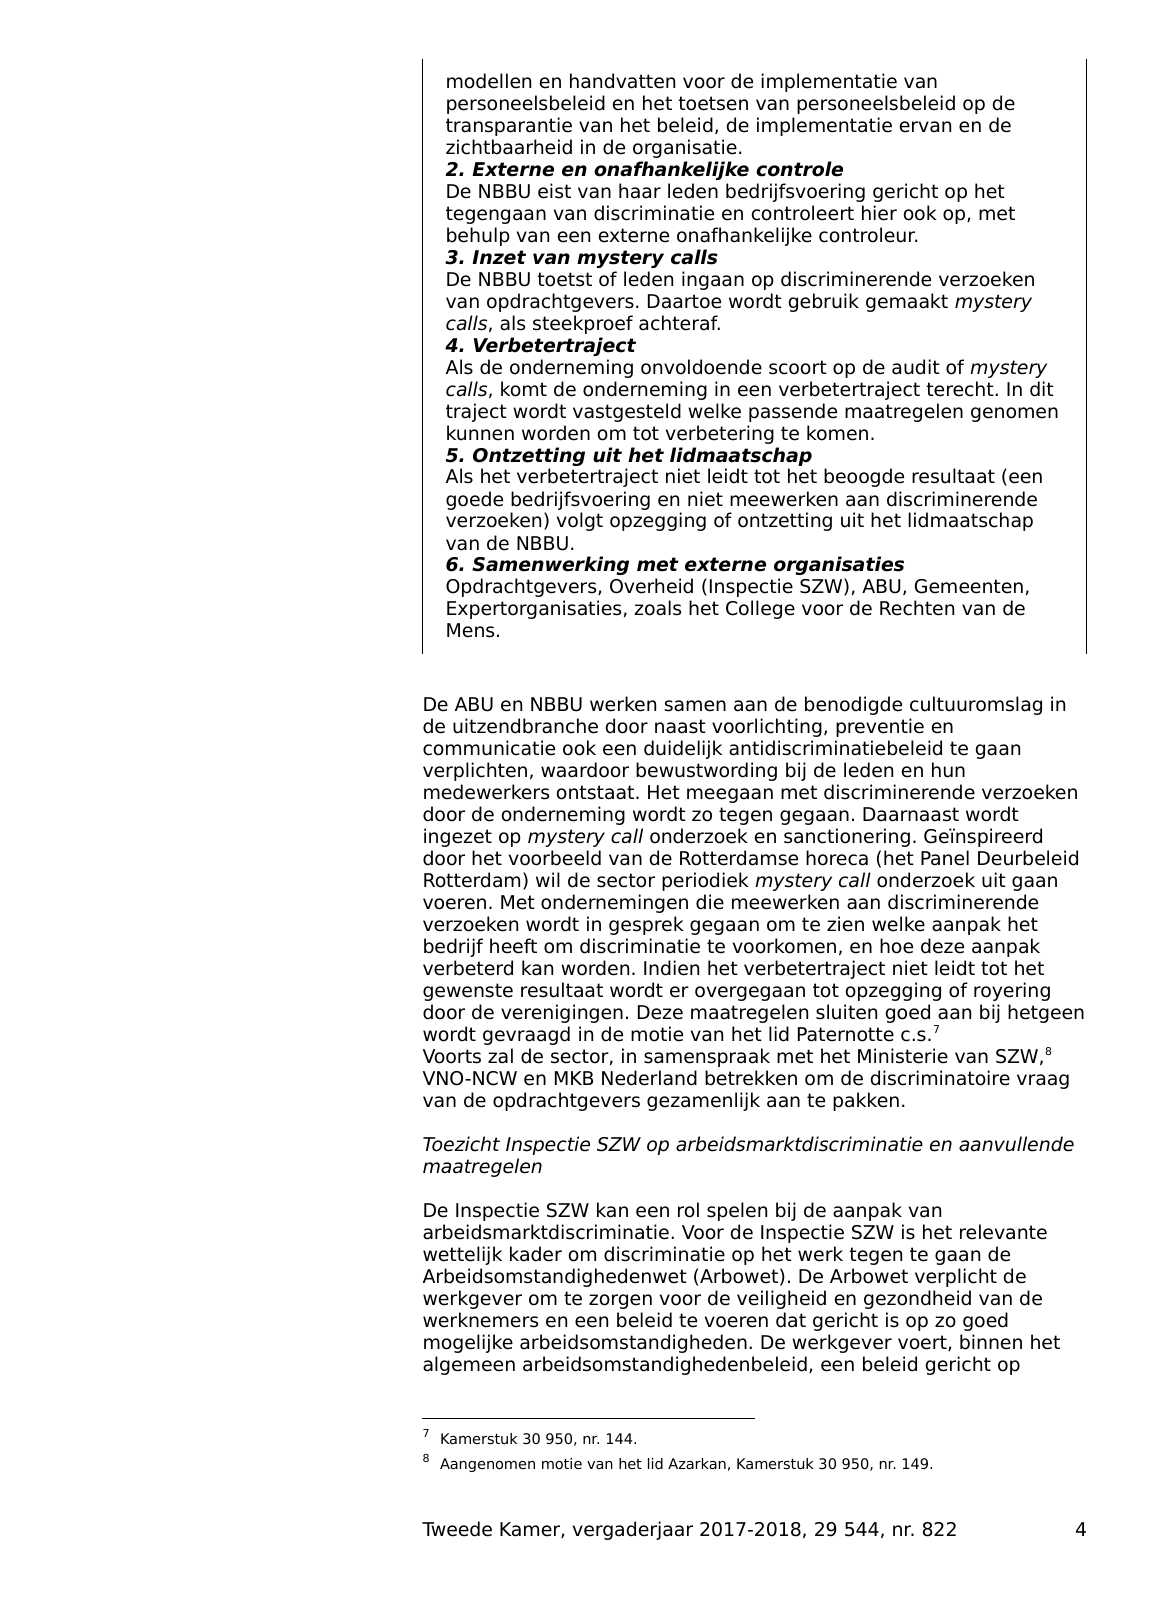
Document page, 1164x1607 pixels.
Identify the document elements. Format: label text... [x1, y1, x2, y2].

text Voorts zal de sector, in samenspraak met het Ministerie van SZW, VNO-NCW en MKB Nederland betrekken om de discriminatoire vraag van de opdrachtgevers gezamenlijk aan te pakken. [422, 1046, 1087, 1112]
text Kamerstuk 30 950, nr. 144. [422, 1427, 1087, 1449]
text De ABU en NBBU werken samen aan de benodigde cultuuromslag in de uitzendbranche door naast voorlichting, preventie en communicatie ook een duidelijk antidiscriminatiebeleid te gaan verplichten, waardoor bewustwording bij de leden en hun medewerkers ontstaat. Het meegaan met discriminerende verzoeken door de onderneming wordt zo tegen gegaan. Daarnaast wordt ingezet op mystery call onderzoek en sanctionering. Geïnspireerd door het voorbeeld van de Rotterdamse horeca (het Panel Deurbeleid Rotterdam) wil de sector periodiek mystery call onderzoek uit gaan voeren. Met ondernemingen die meewerken aan discriminerende verzoeken wordt in gesprek gegaan om te zien welke aanpak het bedrijf heeft om discriminatie te voorkomen, en hoe deze aanpak verbeterd kan worden. Indien het verbetertraject niet leidt tot het gewenste resultaat wordt er overgegaan tot opzegging of royering door de verenigingen. Deze maatregelen sluiten goed aan bij hetgeen wordt gevraagd in de motie van het lid Paternotte c.s. [422, 694, 1087, 1046]
table_header modellen en handvatten voor de implementatie van personeelsbeleid en het toetsen van personeelsbeleid op de transparantie van het beleid, de implementatie ervan en de zichtbaarheid in de organisatie. 2. Externe en onafhankelijke controle De NBBU eist van haar leden bedrijfsvoering gericht op het tegengaan van discriminatie en controleert hier ook op, met behulp van een externe onafhankelijke controleur. 3. Inzet van mystery calls De NBBU toetst of leden ingaan op discriminerende verzoeken van opdrachtgevers. Daartoe wordt gebruik gemaakt mystery calls, als steekproef achteraf. 4. Verbetertraject Als de onderneming onvoldoende scoort op de audit of mystery calls, komt de onderneming in een verbetertraject terecht. In dit traject wordt vastgesteld welke passende maatregelen genomen kunnen worden om tot verbetering te komen. 5. Ontzetting uit het lidmaatschap Als het verbetertraject niet leidt tot het beoogde resultaat (een goede bedrijfsvoering en niet meewerken aan discriminerende verzoeken) volgt opzegging of ontzetting uit het lidmaatschap van de NBBU. 6. Samenwerking met externe organisaties Opdrachtgevers, Overheid (Inspectie SZW), ABU, Gemeenten, Expertorganisaties, zoals het College voor de Rechten van de Mens. [423, 59, 1086, 654]
text De Inspectie SZW kan een rol spelen bij de aanpak van arbeidsmarktdiscriminatie. Voor de Inspectie SZW is het relevante wettelijk kader om discriminatie op het werk tegen te gaan de Arbeidsomstandighedenwet (Arbowet). De Arbowet verplicht de werkgever om te zorgen voor de veiligheid en gezondheid van de werknemers en een beleid te voeren dat gericht is op zo goed mogelijke arbeidsomstandigheden. De werkgever voert, binnen het algemeen arbeidsomstandighedenbeleid, een beleid gericht op [422, 1200, 1087, 1376]
text Aangenomen motie van het lid Azarkan, Kamerstuk 30 950, nr. 149. [422, 1452, 1087, 1474]
subtitle Toezicht Inspectie SZW op arbeidsmarktdiscriminatie en aanvullende maatregelen [422, 1134, 1087, 1178]
